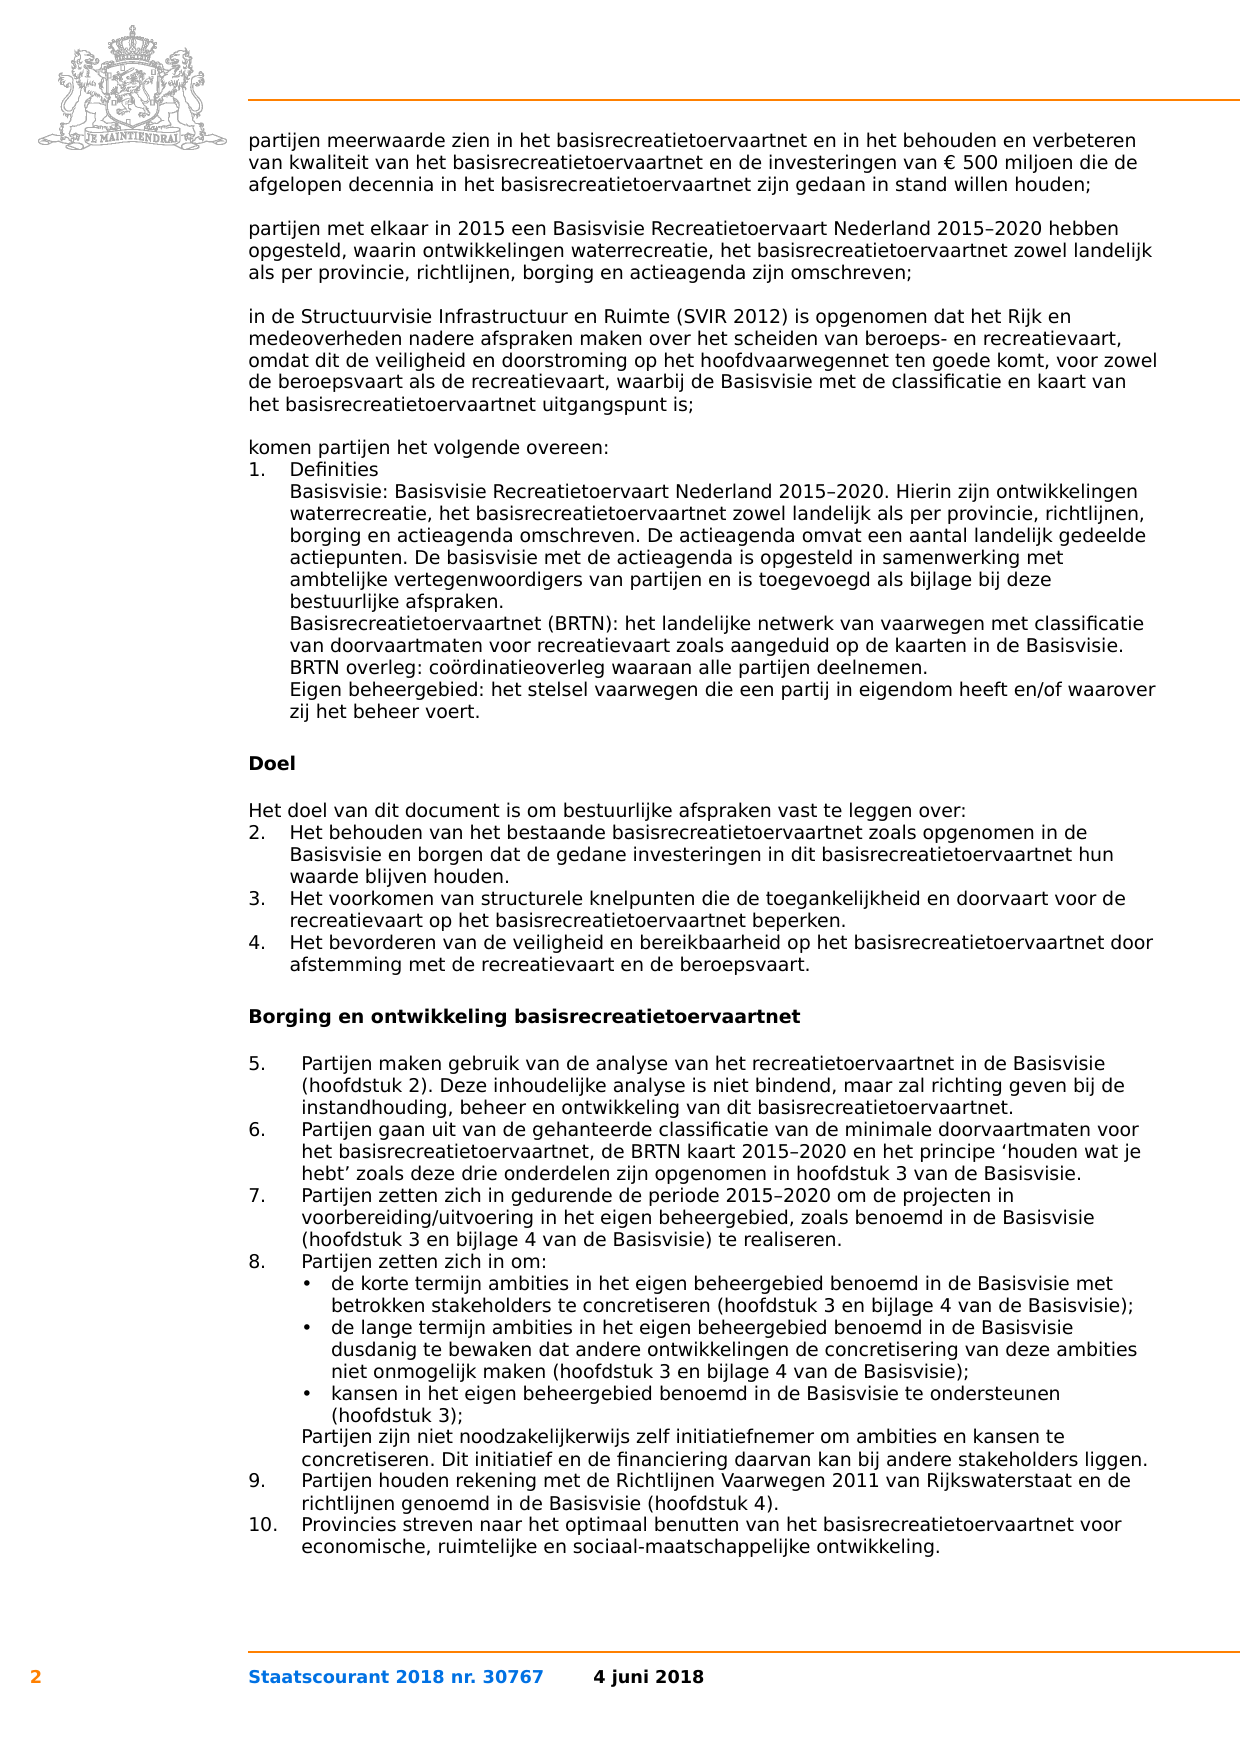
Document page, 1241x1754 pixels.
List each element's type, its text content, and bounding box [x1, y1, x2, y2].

text 7. Partijen zetten zich in gedurende de periode 2015–2020 om de projecten in voorbereiding/uitvoering in het eigen beheergebied, zoals benoemd in de Basisvisie (hoofdstuk 3 en bijlage 4 van de Basisvisie) te realiseren. [248, 1185, 1163, 1251]
text 10. Provincies streven naar het optimaal benutten van het basisrecreatietoervaartnet voor economische, ruimtelijke en sociaal-maatschappelijke ontwikkeling. [248, 1514, 1163, 1558]
text 3. Het voorkomen van structurele knelpunten die de toegankelijkheid en doorvaart voor de recreatievaart op het basisrecreatietoervaartnet beperken. [248, 888, 1163, 932]
text partijen meerwaarde zien in het basisrecreatietoervaartnet en in het behouden en verbeteren van kwaliteit van het basisrecreatietoervaartnet en de investeringen van € 500 miljoen die de afgelopen decennia in het basisrecreatietoervaartnet zijn gedaan in stand willen houden; [248, 130, 1163, 196]
text BRTN overleg: coördinatieoverleg waaraan alle partijen deelnemen. [289, 657, 1163, 679]
text Basisrecreatietoervaartnet (BRTN): het landelijke netwerk van vaarwegen met classificatie van doorvaartmaten voor recreatievaart zoals aangeduid op de kaarten in de Basisvisie. [289, 613, 1163, 657]
subtitle Doel [248, 753, 1163, 775]
text Partijen zijn niet noodzakelijkerwijs zelf initiatiefnemer om ambities en kansen te concretiseren. Dit initiatief en de financiering daarvan kan bij andere stakeholders liggen. [301, 1426, 1163, 1470]
text 6. Partijen gaan uit van de gehanteerde classificatie van de minimale doorvaartmaten voor het basisrecreatietoervaartnet, de BRTN kaart 2015–2020 en het principe ‘houden wat je hebt’ zoals deze drie onderdelen zijn opgenomen in hoofdstuk 3 van de Basisvisie. [248, 1119, 1163, 1185]
text komen partijen het volgende overeen: [248, 437, 1163, 459]
text 2. Het behouden van het bestaande basisrecreatietoervaartnet zoals opgenomen in de Basisvisie en borgen dat de gedane investeringen in dit basisrecreatietoervaartnet hun waarde blijven houden. [248, 822, 1163, 888]
text Basisvisie: Basisvisie Recreatietoervaart Nederland 2015–2020. Hierin zijn ontwikkelingen waterrecreatie, het basisrecreatietoervaartnet zowel landelijk als per provincie, richtlijnen, borging en actieagenda omschreven. De actieagenda omvat een aantal landelijk gedeelde actiepunten. De basisvisie met de actieagenda is opgesteld in samenwerking met ambtelijke vertegenwoordigers van partijen en is toegevoegd als bijlage bij deze bestuurlijke afspraken. [289, 481, 1163, 613]
subtitle Borging en ontwikkeling basisrecreatietoervaartnet [248, 1006, 1163, 1028]
text in de Structuurvisie Infrastructuur en Ruimte (SVIR 2012) is opgenomen dat het Rijk en medeoverheden nadere afspraken maken over het scheiden van beroeps- en recreatievaart, omdat dit de veiligheid en doorstroming op het hoofdvaarwegennet ten goede komt, voor zowel de beroepsvaart als de recreatievaart, waarbij de Basisvisie met de classificatie en kaart van het basisrecreatietoervaartnet uitgangspunt is; [248, 306, 1163, 415]
text 8. Partijen zetten zich in om: [248, 1251, 1163, 1273]
picture [38, 25, 227, 150]
text 4. Het bevorderen van de veiligheid en bereikbaarheid op het basisrecreatietoervaartnet door afstemming met de recreatievaart en de beroepsvaart. [248, 932, 1163, 976]
text Eigen beheergebied: het stelsel vaarwegen die een partij in eigendom heeft en/of waarover zij het beheer voert. [289, 679, 1163, 723]
text 5. Partijen maken gebruik van de analyse van het recreatietoervaartnet in de Basisvisie (hoofdstuk 2). Deze inhoudelijke analyse is niet bindend, maar zal richting geven bij de instandhouding, beheer en ontwikkeling van dit basisrecreatietoervaartnet. [248, 1053, 1163, 1119]
text • kansen in het eigen beheergebied benoemd in de Basisvisie te ondersteunen (hoofdstuk 3); [301, 1382, 1163, 1426]
text Het doel van dit document is om bestuurlijke afspraken vast te leggen over: [248, 800, 1163, 822]
text partijen met elkaar in 2015 een Basisvisie Recreatietoervaart Nederland 2015–2020 hebben opgesteld, waarin ontwikkelingen waterrecreatie, het basisrecreatietoervaartnet zowel landelijk als per provincie, richtlijnen, borging en actieagenda zijn omschreven; [248, 218, 1163, 284]
text • de lange termijn ambities in het eigen beheergebied benoemd in de Basisvisie dusdanig te bewaken dat andere ontwikkelingen de concretisering van deze ambities niet onmogelijk maken (hoofdstuk 3 en bijlage 4 van de Basisvisie); [301, 1317, 1163, 1382]
text 1. Definities [248, 459, 1163, 481]
text 9. Partijen houden rekening met de Richtlijnen Vaarwegen 2011 van Rijkswaterstaat en de richtlijnen genoemd in de Basisvisie (hoofdstuk 4). [248, 1470, 1163, 1514]
text • de korte termijn ambities in het eigen beheergebied benoemd in de Basisvisie met betrokken stakeholders te concretiseren (hoofdstuk 3 en bijlage 4 van de Basisvisie); [301, 1273, 1163, 1317]
